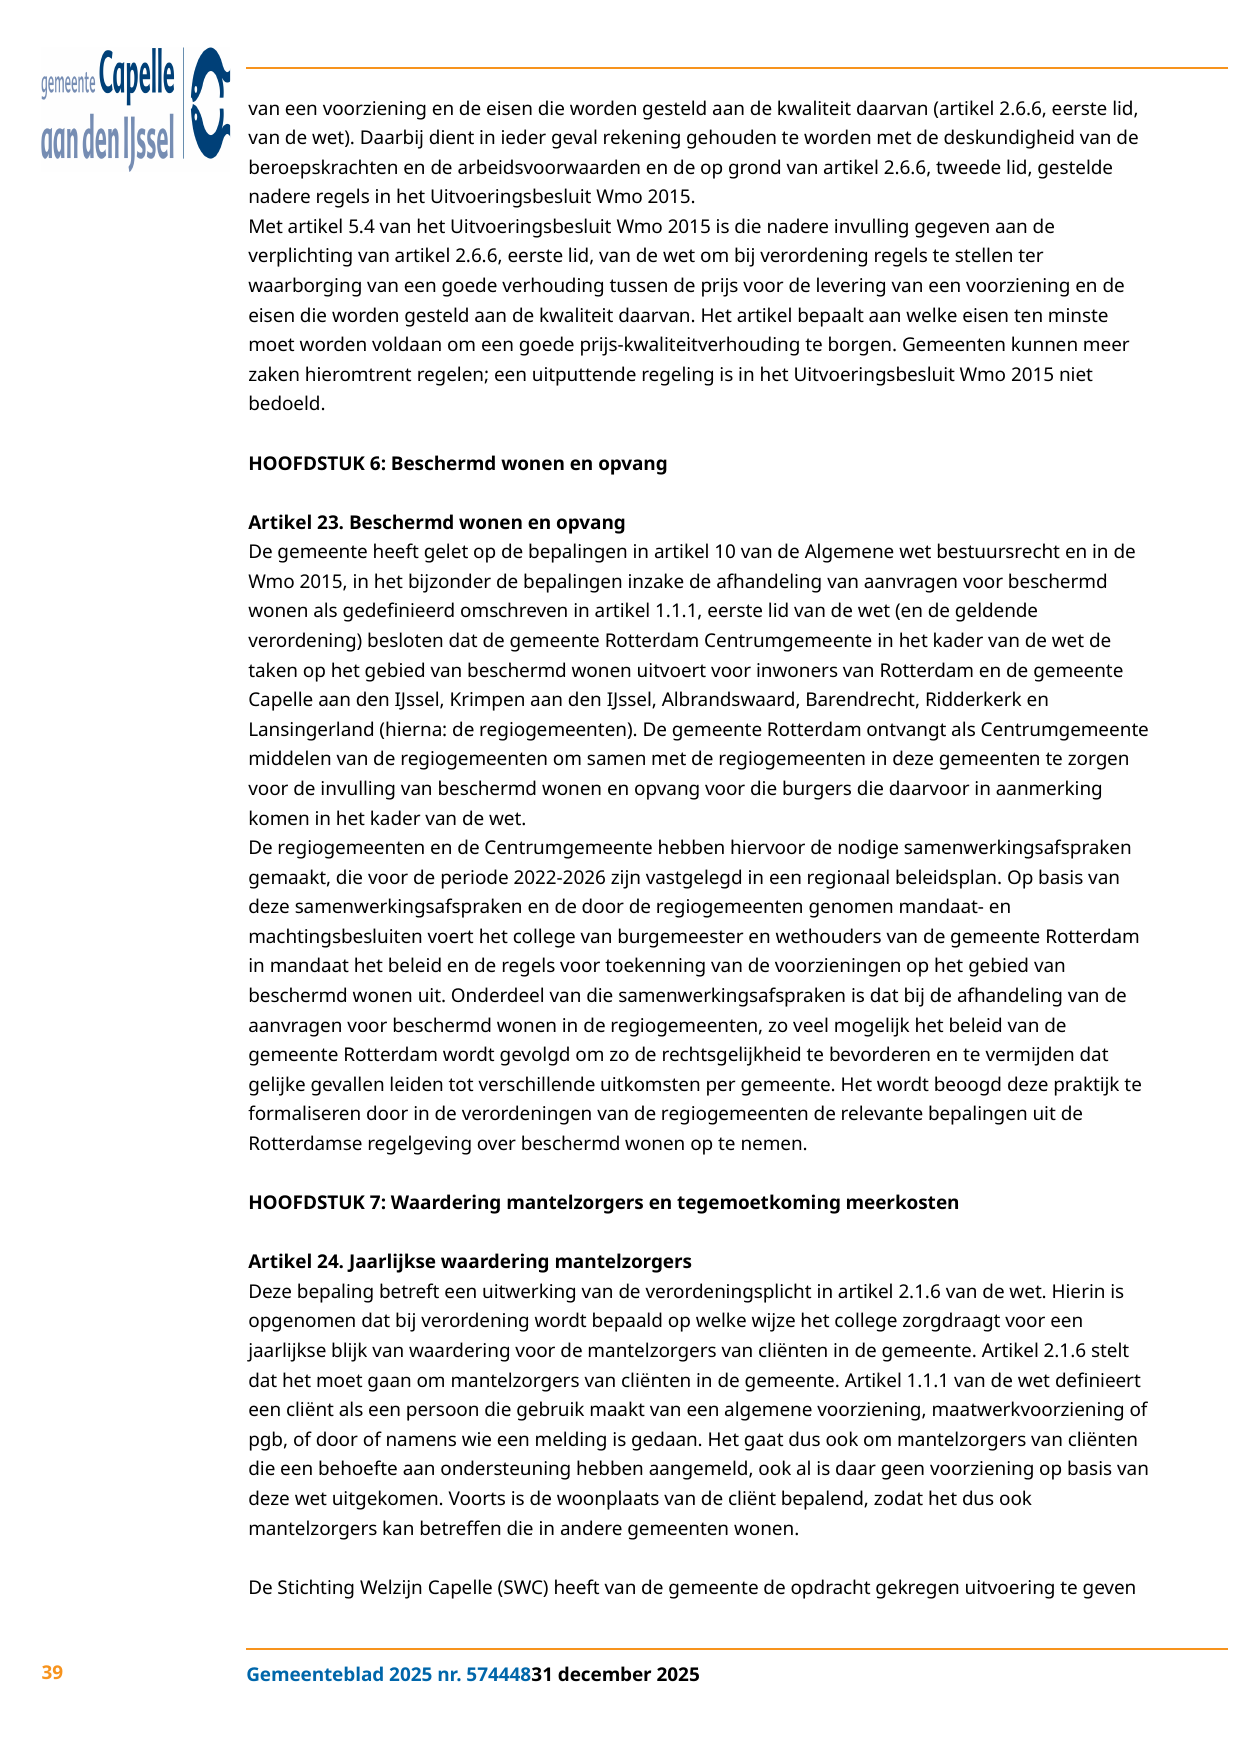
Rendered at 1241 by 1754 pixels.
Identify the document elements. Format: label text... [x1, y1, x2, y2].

text De Stichting Welzijn Capelle (SWC) heeft van de gemeente de opdracht gekregen uitvoering te geven [248, 1574, 1152, 1600]
text Met artikel 5.4 van het Uitvoeringsbesluit Wmo 2015 is die nadere invulling gegeven aan de verplichting van artikel 2.6.6, eerste lid, van de wet om bij verordening regels te stellen ter waarborging van een goede verhouding tussen de prijs voor de levering van een voorziening en de eisen die worden gesteld aan de kwaliteit daarvan. Het artikel bepaalt aan welke eisen ten minste moet worden voldaan om een goede prijs-kwaliteitverhouding te borgen. Gemeenten kunnen meer zaken hieromtrent regelen; een uitputtende regeling is in het Uitvoeringsbesluit Wmo 2015 niet bedoeld. [248, 213, 1152, 416]
text HOOFDSTUK 6: Beschermd wonen en opvang [248, 450, 1152, 476]
text De regiogemeenten en de Centrumgemeente hebben hiervoor de nodige samenwerkingsafspraken gemaakt, die voor de periode 2022-2026 zijn vastgelegd in een regionaal beleidsplan. Op basis van deze samenwerkingsafspraken en de door de regiogemeenten genomen mandaat- en machtingsbesluiten voert het college van burgemeester en wethouders van de gemeente Rotterdam in mandaat het beleid en de regels voor toekenning van de voorzieningen op het gebied van beschermd wonen uit. Onderdeel van die samenwerkingsafspraken is dat bij de afhandeling van de aanvragen voor beschermd wonen in de regiogemeenten, zo veel mogelijk het beleid van de gemeente Rotterdam wordt gevolgd om zo de rechtsgelijkheid te bevorderen en te vermijden dat gelijke gevallen leiden tot verschillende uitkomsten per gemeente. Het wordt beoogd deze praktijk te formaliseren door in de verordeningen van de regiogemeenten de relevante bepalingen uit de Rotterdamse regelgeving over beschermd wonen op te nemen. [248, 834, 1152, 1156]
picture [41, 47, 231, 172]
text De gemeente heeft gelet op de bepalingen in artikel 10 van de Algemene wet bestuursrecht en in de Wmo 2015, in het bijzonder de bepalingen inzake de afhandeling van aanvragen voor beschermd wonen als gedefinieerd omschreven in artikel 1.1.1, eerste lid van de wet (en de geldende verordening) besloten dat de gemeente Rotterdam Centrumgemeente in het kader van de wet de taken op het gebied van beschermd wonen uitvoert voor inwoners van Rotterdam en de gemeente Capelle aan den IJssel, Krimpen aan den IJssel, Albrandswaard, Barendrecht, Ridderkerk en Lansingerland (hierna: de regiogemeenten). De gemeente Rotterdam ontvangt als Centrumgemeente middelen van de regiogemeenten om samen met de regiogemeenten in deze gemeenten te zorgen voor de invulling van beschermd wonen en opvang voor die burgers die daarvoor in aanmerking komen in het kader van de wet. [248, 538, 1152, 831]
text HOOFDSTUK 7: Waardering mantelzorgers en tegemoetkoming meerkosten [248, 1189, 1152, 1215]
text Artikel 23. Beschermd wonen en opvang [248, 509, 1152, 535]
text Artikel 24. Jaarlijkse waardering mantelzorgers [248, 1248, 1152, 1274]
text Deze bepaling betreft een uitwerking van de verordeningsplicht in artikel 2.1.6 van de wet. Hierin is opgenomen dat bij verordening wordt bepaald op welke wijze het college zorgdraagt voor een jaarlijkse blijk van waardering voor de mantelzorgers van cliënten in de gemeente. Artikel 2.1.6 stelt dat het moet gaan om mantelzorgers van cliënten in de gemeente. Artikel 1.1.1 van de wet definieert een cliënt als een persoon die gebruik maakt van een algemene voorziening, maatwerkvoorziening of pgb, of door of namens wie een melding is gedaan. Het gaat dus ook om mantelzorgers van cliënten die een behoefte aan ondersteuning hebben aangemeld, ook al is daar geen voorziening op basis van deze wet uitgekomen. Voorts is de woonplaats van de cliënt bepalend, zodat het dus ook mantelzorgers kan betreffen die in andere gemeenten wonen. [248, 1278, 1152, 1541]
text van een voorziening en de eisen die worden gesteld aan de kwaliteit daarvan (artikel 2.6.6, eerste lid, van de wet). Daarbij dient in ieder geval rekening gehouden te worden met de deskundigheid van de beroepskrachten en de arbeidsvoorwaarden en de op grond van artikel 2.6.6, tweede lid, gestelde nadere regels in het Uitvoeringsbesluit Wmo 2015. [248, 95, 1152, 209]
